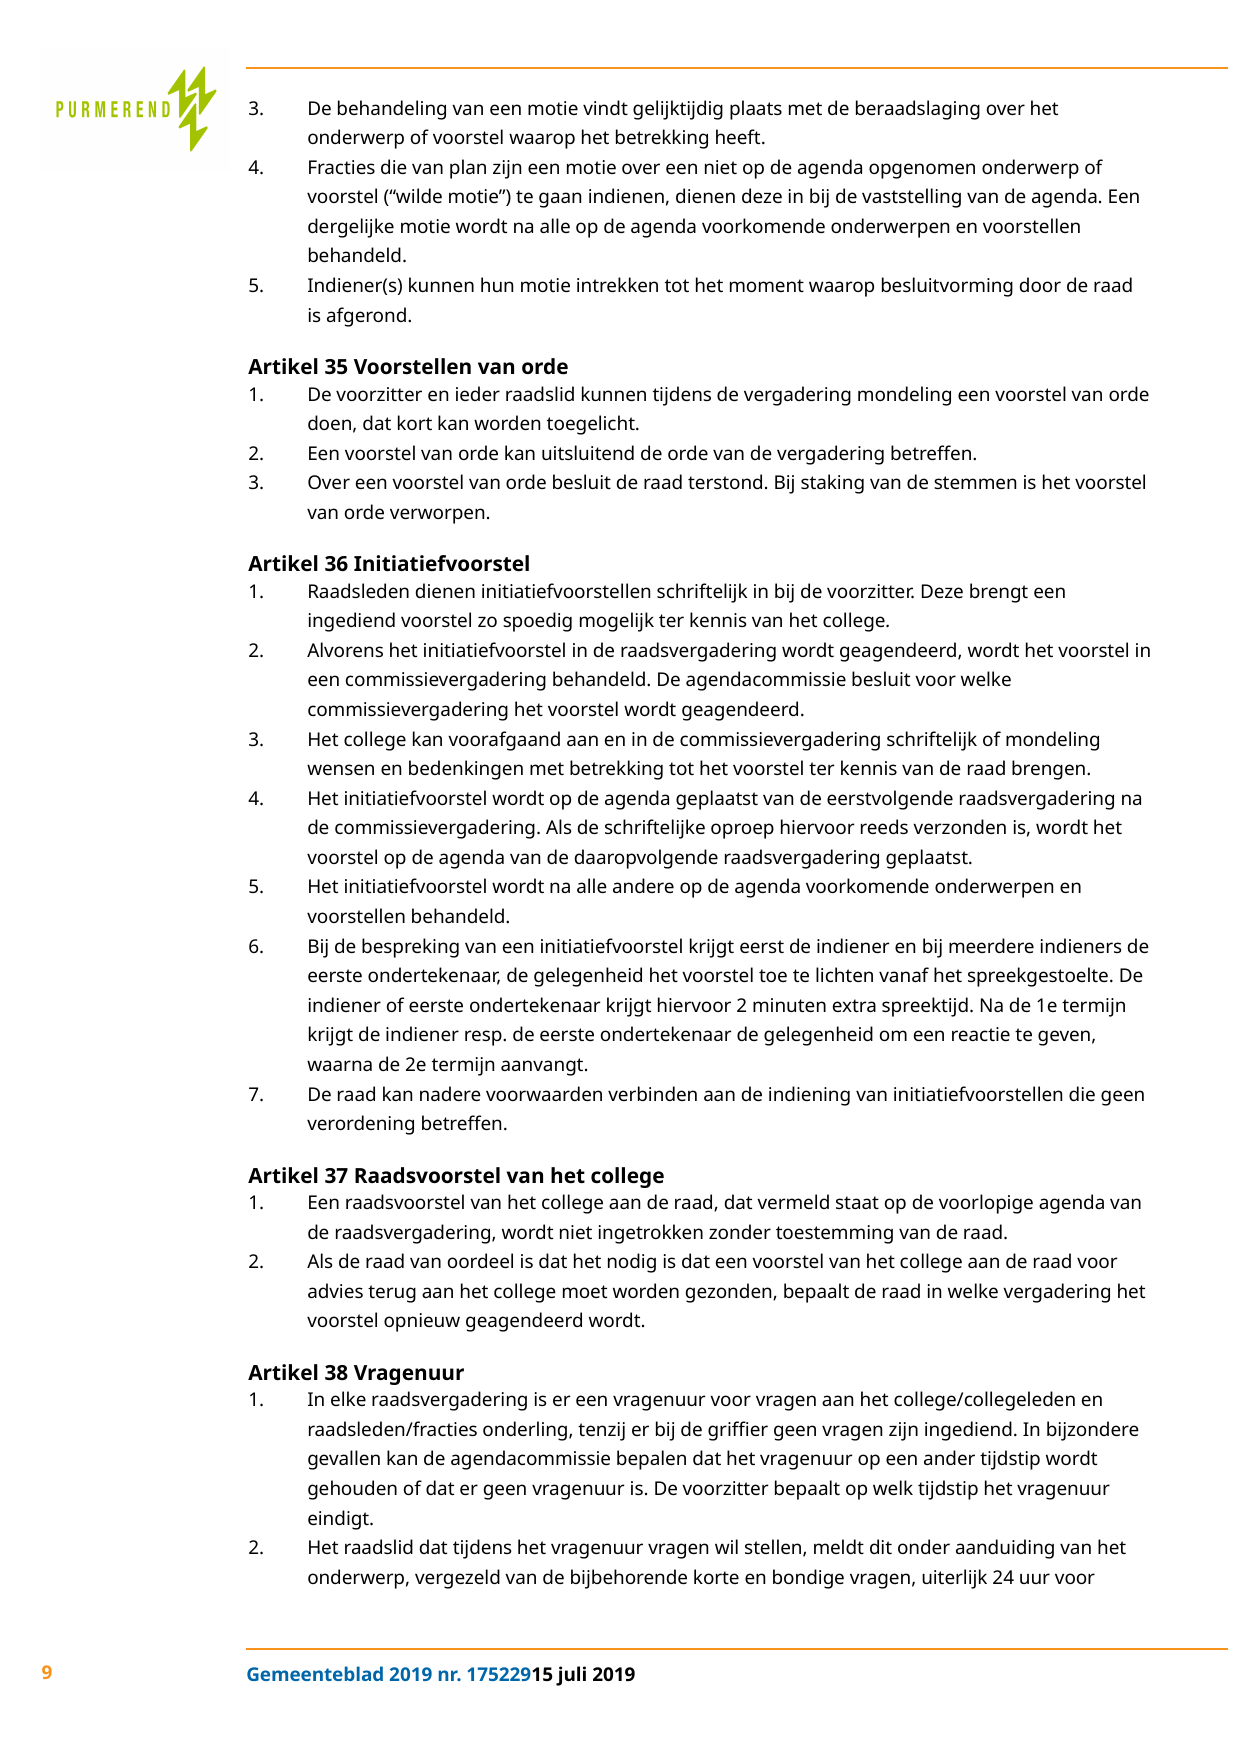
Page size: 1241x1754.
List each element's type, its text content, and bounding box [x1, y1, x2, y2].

text Artikel 36 Initiatiefvoorstel [248, 549, 1152, 578]
list Raadsleden dienen initiatiefvoorstellen schriftelijk in bij de voorzitter. Deze brengt een ingediend voorstel zo spoedig mogelijk ter kennis van het college. [248, 578, 1152, 633]
picture [41, 47, 231, 172]
list Bij de bespreking van een initiatiefvoorstel krijgt eerst de indiener en bij meerdere indieners de eerste ondertekenaar, de gelegenheid het voorstel toe te lichten vanaf het spreekgestoelte. De indiener of eerste ondertekenaar krijgt hiervoor 2 minuten extra spreektijd. Na de 1e termijn krijgt de indiener resp. de eerste ondertekenaar de gelegenheid om een reactie te geven, waarna de 2e termijn aanvangt. [248, 933, 1152, 1077]
list Indiener(s) kunnen hun motie intrekken tot het moment waarop besluitvorming door de raad is afgerond. [248, 272, 1152, 328]
list Het raadslid dat tijdens het vragenuur vragen wil stellen, meldt dit onder aanduiding van het onderwerp, vergezeld van de bijbehorende korte en bondige vragen, uiterlijk 24 uur voor [248, 1534, 1152, 1590]
list De raad kan nadere voorwaarden verbinden aan de indiening van initiatiefvoorstellen die geen verordening betreffen. [248, 1081, 1152, 1136]
text Artikel 37 Raadsvoorstel van het college [248, 1161, 1152, 1189]
list Fracties die van plan zijn een motie over een niet op de agenda opgenomen onderwerp of voorstel (“wilde motie”) te gaan indienen, dienen deze in bij de vaststelling van de agenda. Een dergelijke motie wordt na alle op de agenda voorkomende onderwerpen en voorstellen behandeld. [248, 154, 1152, 268]
list Het college kan voorafgaand aan en in de commissievergadering schriftelijk of mondeling wensen en bedenkingen met betrekking tot het voorstel ter kennis van de raad brengen. [248, 726, 1152, 781]
list Het initiatiefvoorstel wordt op de agenda geplaatst van de eerstvolgende raadsvergadering na de commissievergadering. Als de schriftelijke oproep hiervoor reeds verzonden is, wordt het voorstel op de agenda van de daaropvolgende raadsvergadering geplaatst. [248, 785, 1152, 870]
list Het initiatiefvoorstel wordt na alle andere op de agenda voorkomende onderwerpen en voorstellen behandeld. [248, 874, 1152, 929]
list In elke raadsvergadering is er een vragenuur voor vragen aan het college/collegeleden en raadsleden/fracties onderling, tenzij er bij de griffier geen vragen zijn ingediend. In bijzondere gevallen kan de agendacommissie bepalen dat het vragenuur op een ander tijdstip wordt gehouden of dat er geen vragenuur is. De voorzitter bepaalt op welk tijdstip het vragenuur eindigt. [248, 1386, 1152, 1531]
list Een voorstel van orde kan uitsluitend de orde van de vergadering betreffen. [248, 440, 1152, 466]
text Artikel 35 Voorstellen van orde [248, 352, 1152, 381]
list Alvorens het initiatiefvoorstel in de raadsvergadering wordt geagendeerd, wordt het voorstel in een commissievergadering behandeld. De agendacommissie besluit voor welke commissievergadering het voorstel wordt geagendeerd. [248, 637, 1152, 722]
text Artikel 38 Vragenuur [248, 1358, 1152, 1386]
list Als de raad van oordeel is dat het nodig is dat een voorstel van het college aan de raad voor advies terug aan het college moet worden gezonden, bepaalt de raad in welke vergadering het voorstel opnieuw geagendeerd wordt. [248, 1248, 1152, 1333]
list Een raadsvoorstel van het college aan de raad, dat vermeld staat op de voorlopige agenda van de raadsvergadering, wordt niet ingetrokken zonder toestemming van de raad. [248, 1189, 1152, 1244]
list Over een voorstel van orde besluit de raad terstond. Bij staking van de stemmen is het voorstel van orde verworpen. [248, 469, 1152, 525]
list De voorzitter en ieder raadslid kunnen tijdens de vergadering mondeling een voorstel van orde doen, dat kort kan worden toegelicht. [248, 381, 1152, 436]
list De behandeling van een motie vindt gelijktijdig plaats met de beraadslaging over het onderwerp of voorstel waarop het betrekking heeft. [248, 95, 1152, 150]
